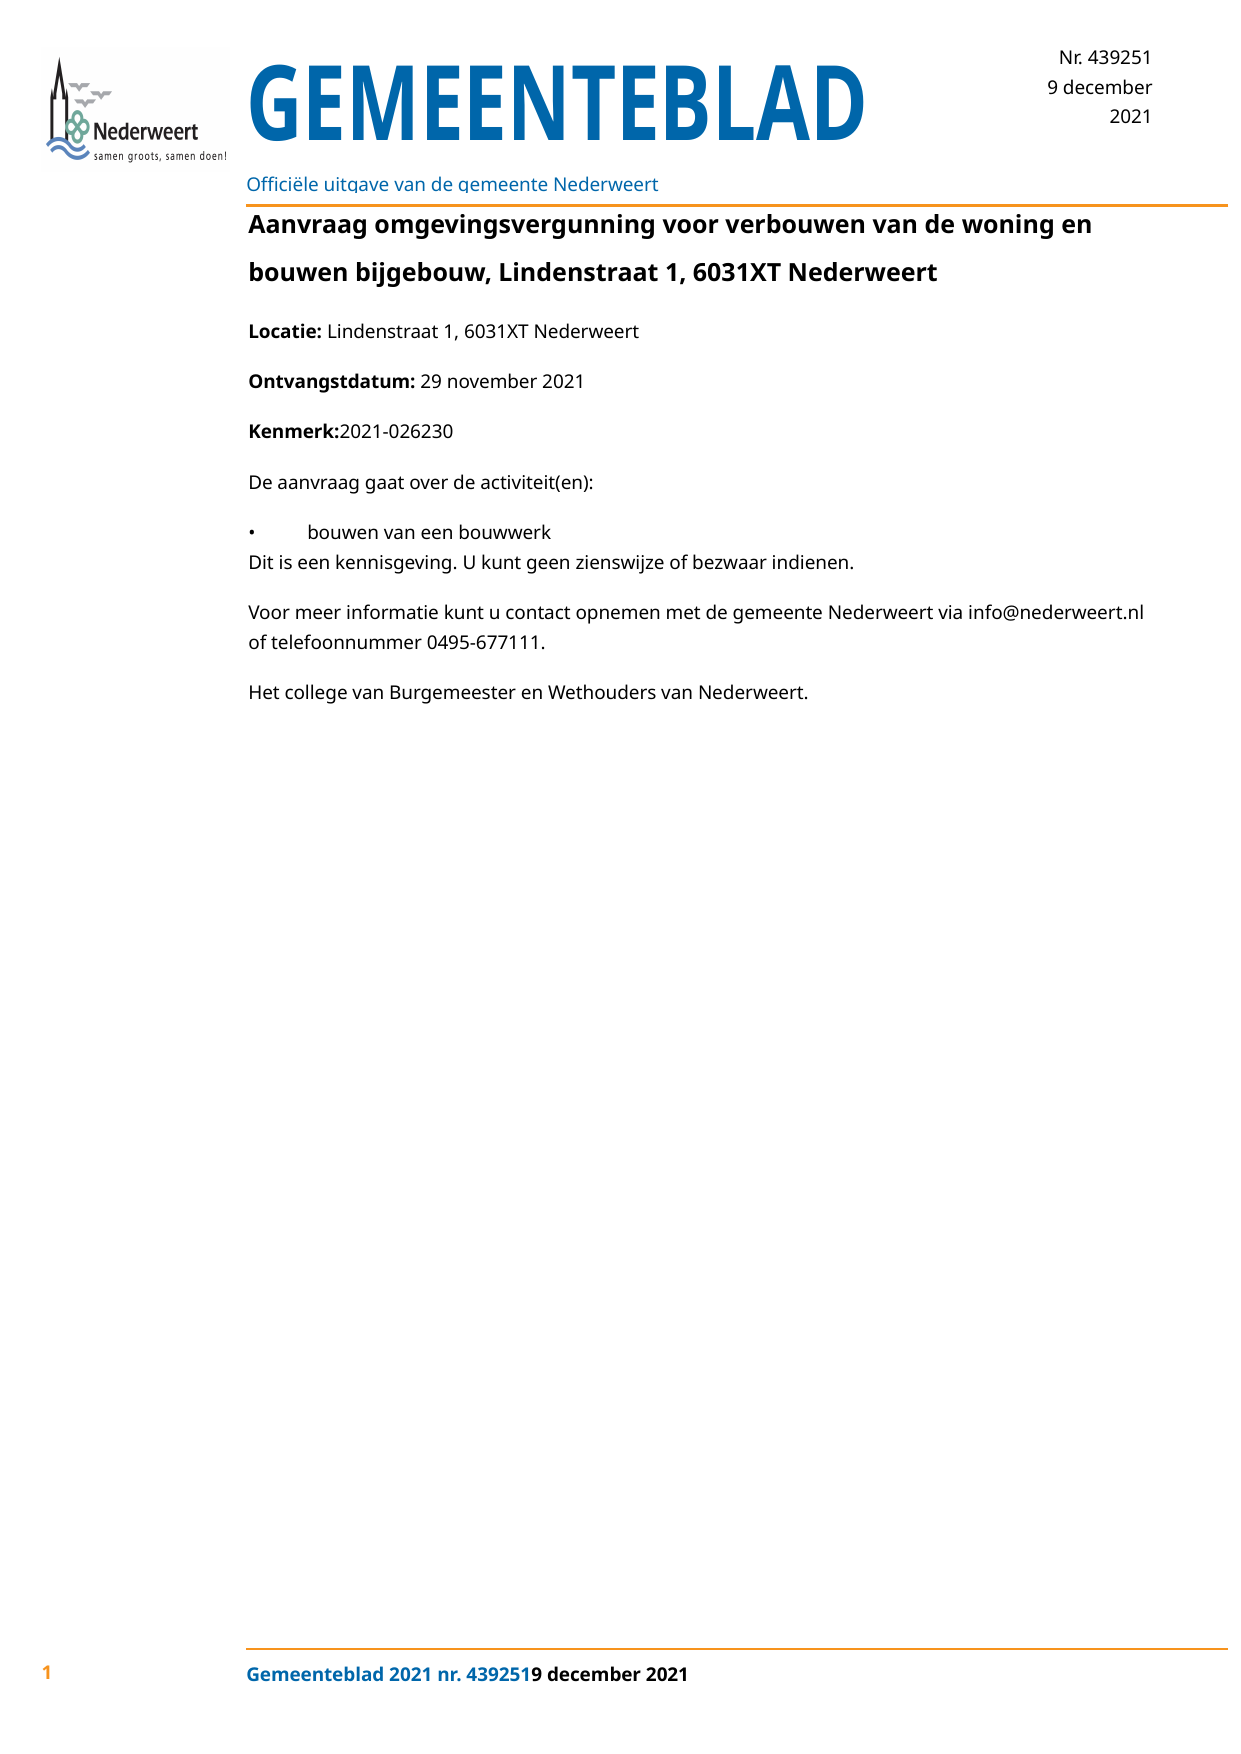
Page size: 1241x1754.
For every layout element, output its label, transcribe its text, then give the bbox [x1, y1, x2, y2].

text Kenmerk:2021-026230 [248, 419, 1152, 444]
text Locatie: Lindenstraat 1, 6031XT Nederweert [248, 318, 1152, 344]
text De aanvraag gaat over de activiteit(en): [248, 469, 1152, 495]
text Voor meer informatie kunt u contact opnemen met de gemeente Nederweert via info@nederweert.nl of telefoonnummer 0495-677111. [248, 599, 1152, 655]
text Aanvraag omgevingsvergunning voor verbouwen van de woning en bouwen bijgebouw, Lindenstraat 1, 6031XT Nederweert [248, 207, 1152, 288]
text Ontvangstdatum: 29 november 2021 [248, 368, 1152, 394]
list bouwen van een bouwwerk [248, 519, 1152, 545]
picture [41, 47, 231, 172]
text Het college van Burgemeester en Wethouders van Nederweert. [248, 679, 1152, 705]
text Dit is een kennisgeving. U kunt geen zienswijze of bezwaar indienen. [248, 549, 1152, 575]
